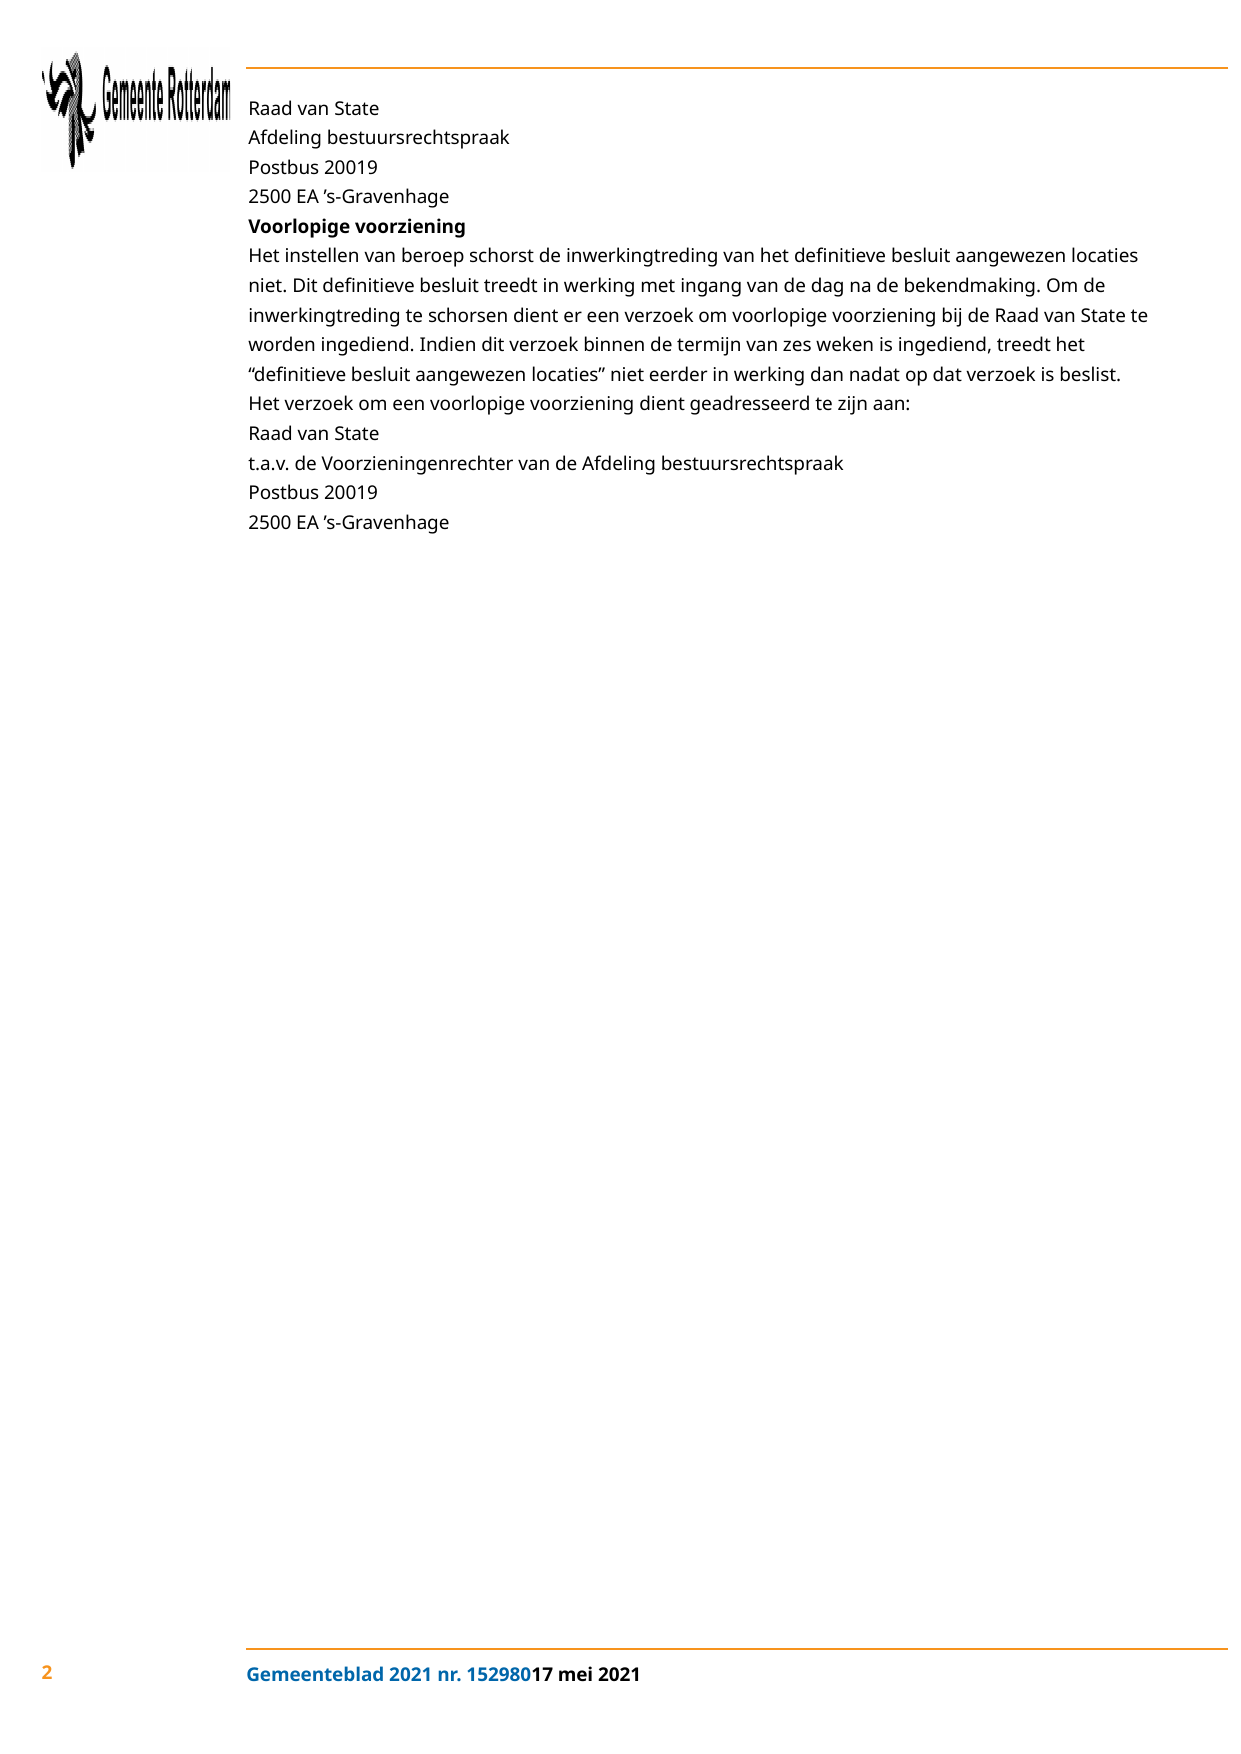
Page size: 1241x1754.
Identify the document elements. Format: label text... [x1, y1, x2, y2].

text Postbus 20019 [248, 479, 1152, 505]
text Postbus 20019 [248, 154, 1152, 180]
text 2500 EA ’s-Gravenhage [248, 509, 1152, 535]
text Afdeling bestuursrechtspraak [248, 124, 1152, 150]
text Raad van State [248, 420, 1152, 446]
text 2500 EA ’s-Gravenhage [248, 183, 1152, 209]
picture [41, 47, 231, 172]
text Voorlopige voorziening [248, 213, 1152, 239]
text Raad van State [248, 95, 1152, 121]
text t.a.v. de Voorzieningenrechter van de Afdeling bestuursrechtspraak [248, 450, 1152, 476]
text Het instellen van beroep schorst de inwerkingtreding van het definitieve besluit aangewezen locaties niet. Dit definitieve besluit treedt in werking met ingang van de dag na de bekendmaking. Om de inwerkingtreding te schorsen dient er een verzoek om voorlopige voorziening bij de Raad van State te worden ingediend. Indien dit verzoek binnen de termijn van zes weken is ingediend, treedt het “definitieve besluit aangewezen locaties” niet eerder in werking dan nadat op dat verzoek is beslist. Het verzoek om een voorlopige voorziening dient geadresseerd te zijn aan: [248, 243, 1152, 416]
